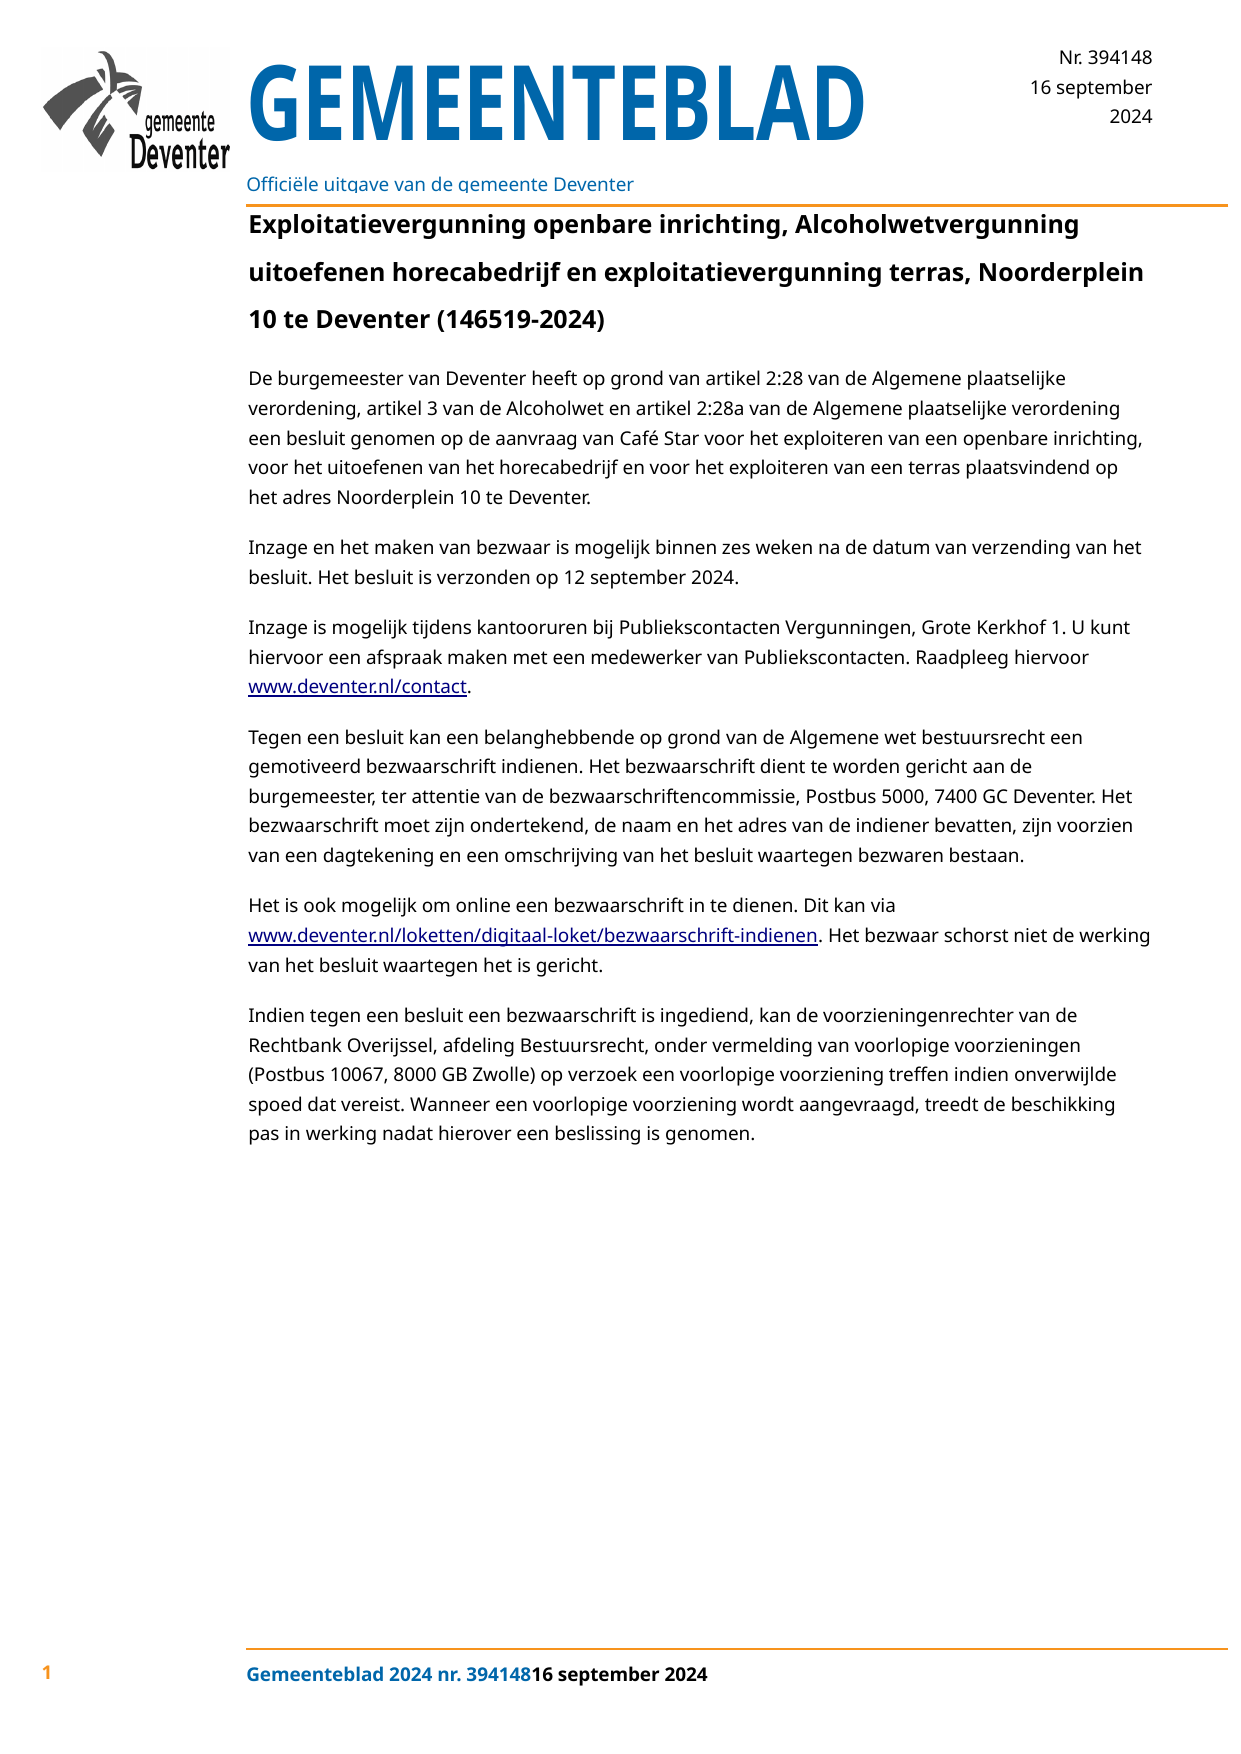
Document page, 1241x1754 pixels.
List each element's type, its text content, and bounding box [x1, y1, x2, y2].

text Indien tegen een besluit een bezwaarschrift is ingediend, kan de voorzieningenrechter van de Rechtbank Overijssel, afdeling Bestuursrecht, onder vermelding van voorlopige voorzieningen (Postbus 10067, 8000 GB Zwolle) op verzoek een voorlopige voorziening treffen indien onverwijlde spoed dat vereist. Wanneer een voorlopige voorziening wordt aangevraagd, treedt de beschikking pas in werking nadat hierover een beslissing is genomen. [248, 1002, 1152, 1146]
text De burgemeester van Deventer heeft op grond van artikel 2:28 van de Algemene plaatselijke verordening, artikel 3 van de Alcoholwet en artikel 2:28a van de Algemene plaatselijke verordening een besluit genomen op de aanvraag van Café Star voor het exploiteren van een openbare inrichting, voor het uitoefenen van het horecabedrijf en voor het exploiteren van een terras plaatsvindend op het adres Noorderplein 10 te Deventer. [248, 366, 1152, 509]
text Inzage en het maken van bezwaar is mogelijk binnen zes weken na de datum van verzending van het besluit. Het besluit is verzonden op 12 september 2024. [248, 534, 1152, 589]
picture [41, 47, 231, 172]
text Tegen een besluit kan een belanghebbende op grond van de Algemene wet bestuursrecht een gemotiveerd bezwaarschrift indienen. Het bezwaarschrift dient te worden gericht aan de burgemeester, ter attentie van de bezwaarschriftencommissie, Postbus 5000, 7400 GC Deventer. Het bezwaarschrift moet zijn ondertekend, de naam en het adres van de indiener bevatten, zijn voorzien van een dagtekening en een omschrijving van het besluit waartegen bezwaren bestaan. [248, 724, 1152, 868]
text Het is ook mogelijk om online een bezwaarschrift in te dienen. Dit kan via www.deventer.nl/loketten/digitaal-loket/bezwaarschrift-indienen. Het bezwaar schorst niet de werking van het besluit waartegen het is gericht. [248, 893, 1152, 977]
text Exploitatievergunning openbare inrichting, Alcoholwetvergunning uitoefenen horecabedrijf en exploitatievergunning terras, Noorderplein 10 te Deventer (146519-2024) [248, 207, 1152, 336]
text Inzage is mogelijk tijdens kantooruren bij Publiekscontacten Vergunningen, Grote Kerkhof 1. U kunt hiervoor een afspraak maken met een medewerker van Publiekscontacten. Raadpleeg hiervoor www.deventer.nl/contact. [248, 614, 1152, 699]
